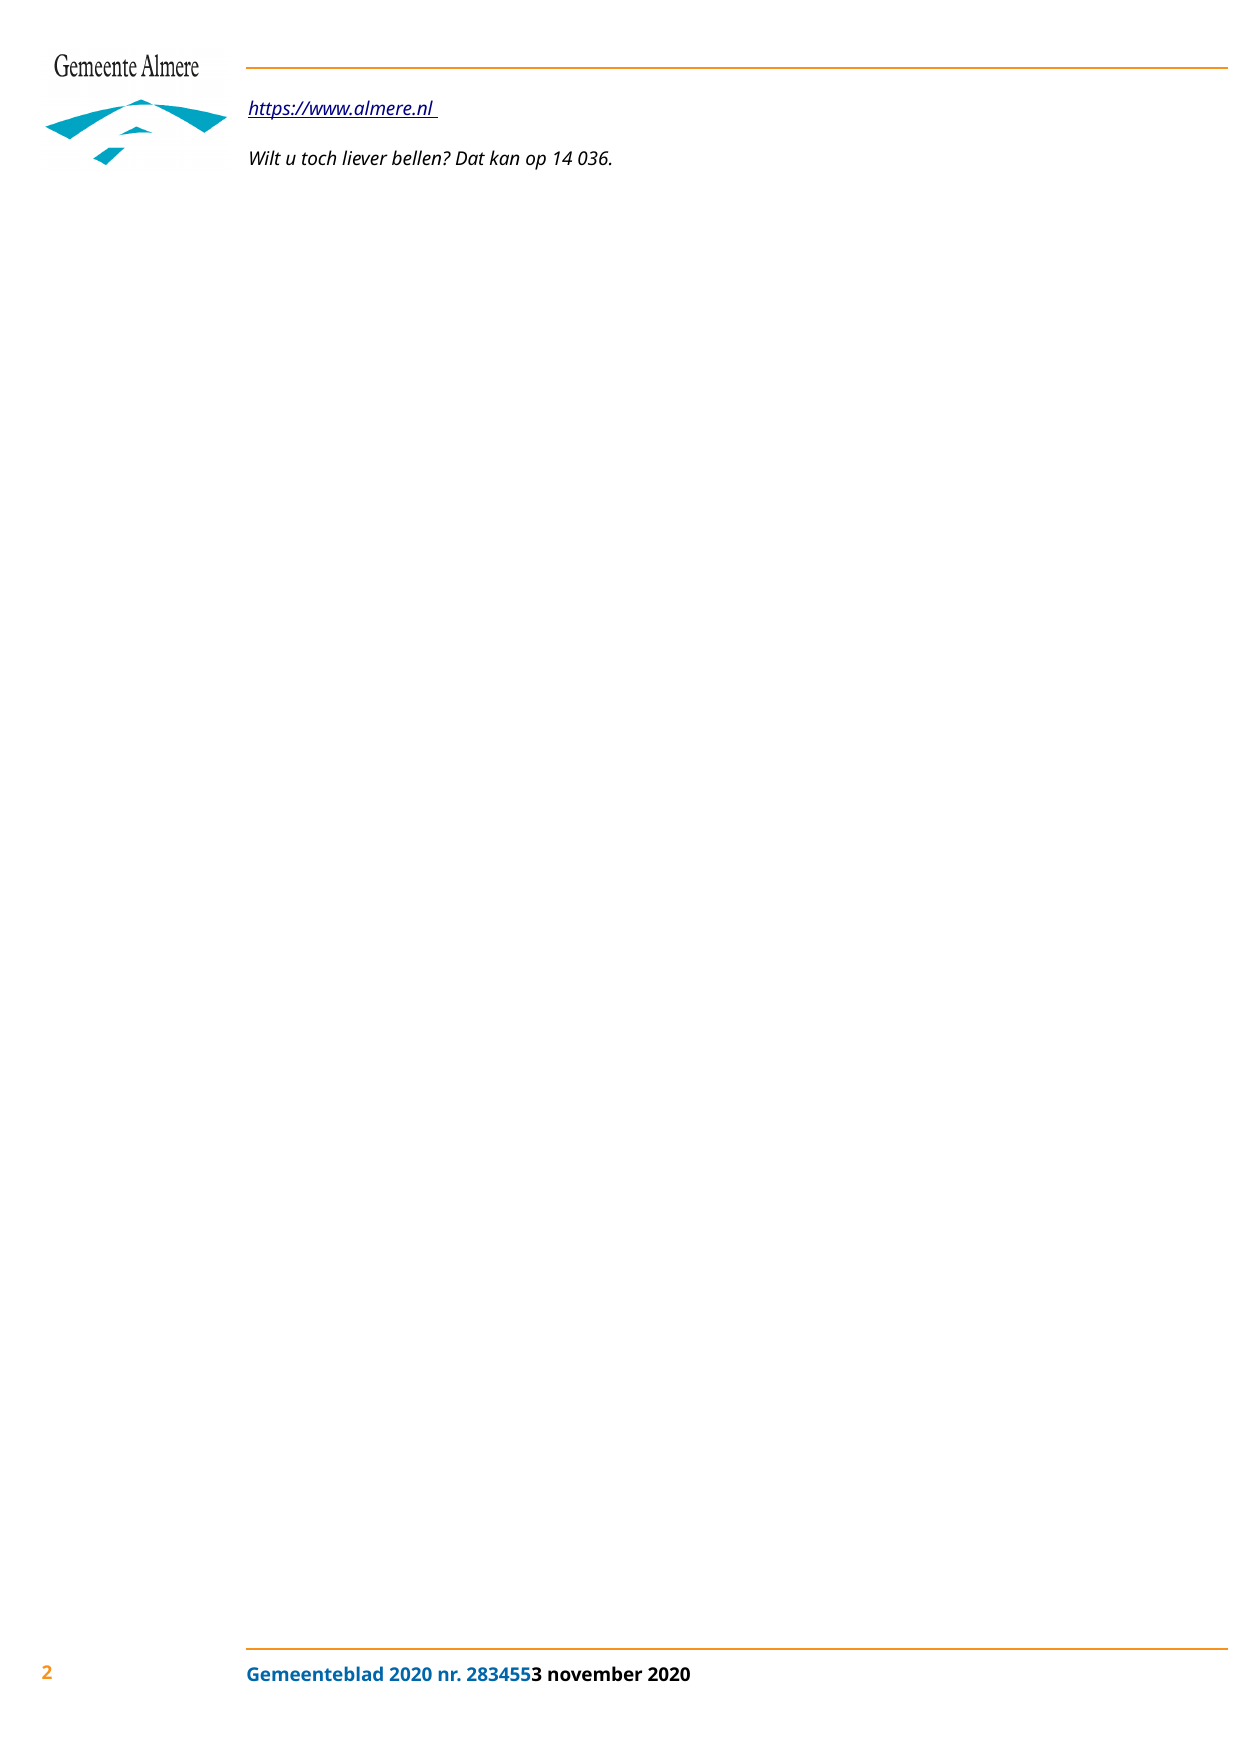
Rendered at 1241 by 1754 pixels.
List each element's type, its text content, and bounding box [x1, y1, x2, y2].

text Wilt u toch liever bellen? Dat kan op 14 036. [248, 145, 1152, 171]
picture [41, 47, 231, 172]
text https://www.almere.nl [248, 95, 1152, 121]
